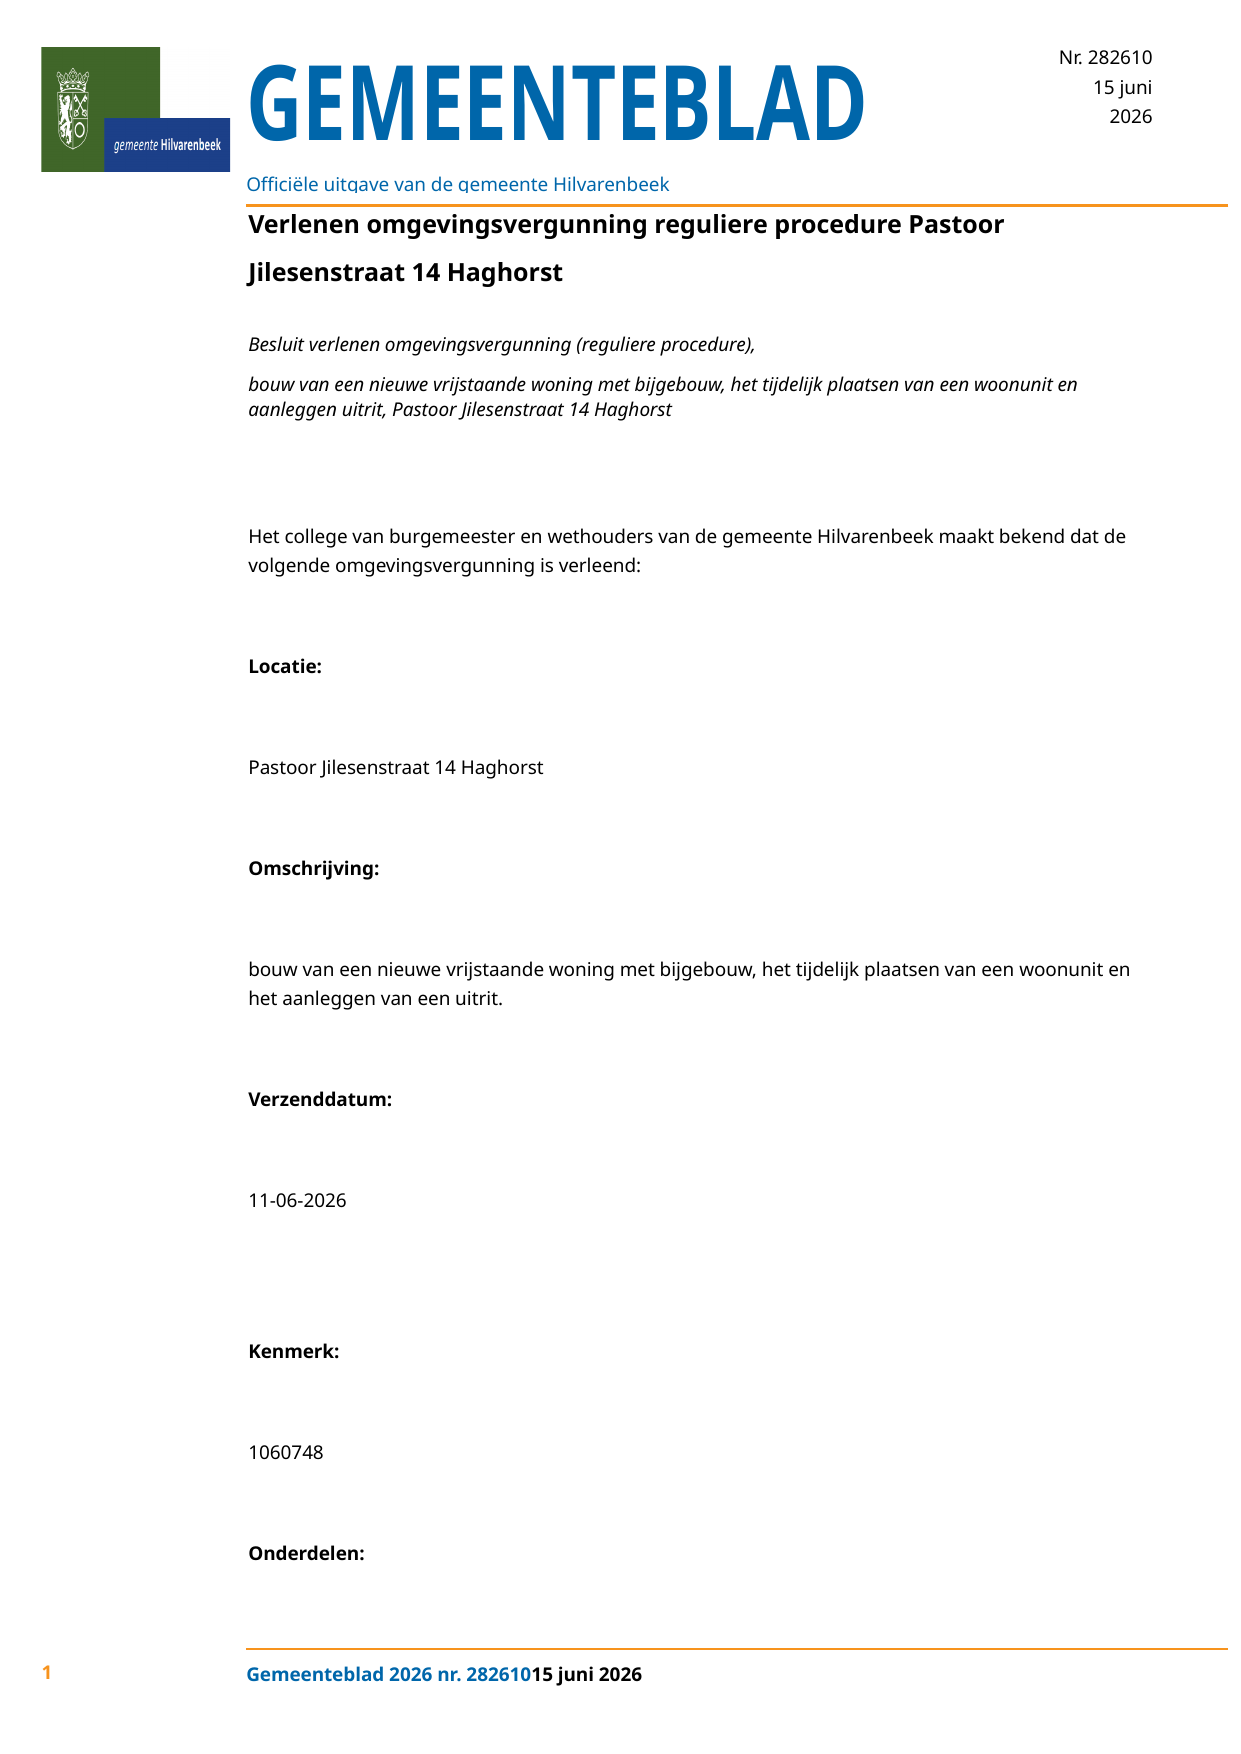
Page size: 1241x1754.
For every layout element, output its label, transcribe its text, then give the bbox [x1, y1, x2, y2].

text Pastoor Jilesenstraat 14 Haghorst [248, 754, 1152, 780]
text bouw van een nieuwe vrijstaande woning met bijgebouw, het tijdelijk plaatsen van een woonunit en aanleggen uitrit, Pastoor Jilesenstraat 14 Haghorst [248, 371, 1152, 422]
text Kenmerk: [248, 1338, 1152, 1364]
text 11-06-2026 [248, 1187, 1152, 1213]
text Verzenddatum: [248, 1086, 1152, 1112]
text Locatie: [248, 653, 1152, 679]
text Het college van burgemeester en wethouders van de gemeente Hilvarenbeek maakt bekend dat de volgende omgevingsvergunning is verleend: [248, 523, 1152, 578]
text Omschrijving: [248, 855, 1152, 881]
text Besluit verlenen omgevingsvergunning (reguliere procedure), [248, 331, 1152, 357]
picture [41, 47, 231, 172]
text Onderdelen: [248, 1540, 1152, 1566]
text Verlenen omgevingsvergunning reguliere procedure Pastoor Jilesenstraat 14 Haghorst [248, 207, 1152, 288]
text bouw van een nieuwe vrijstaande woning met bijgebouw, het tijdelijk plaatsen van een woonunit en het aanleggen van een uitrit. [248, 956, 1152, 1011]
text 1060748 [248, 1439, 1152, 1465]
